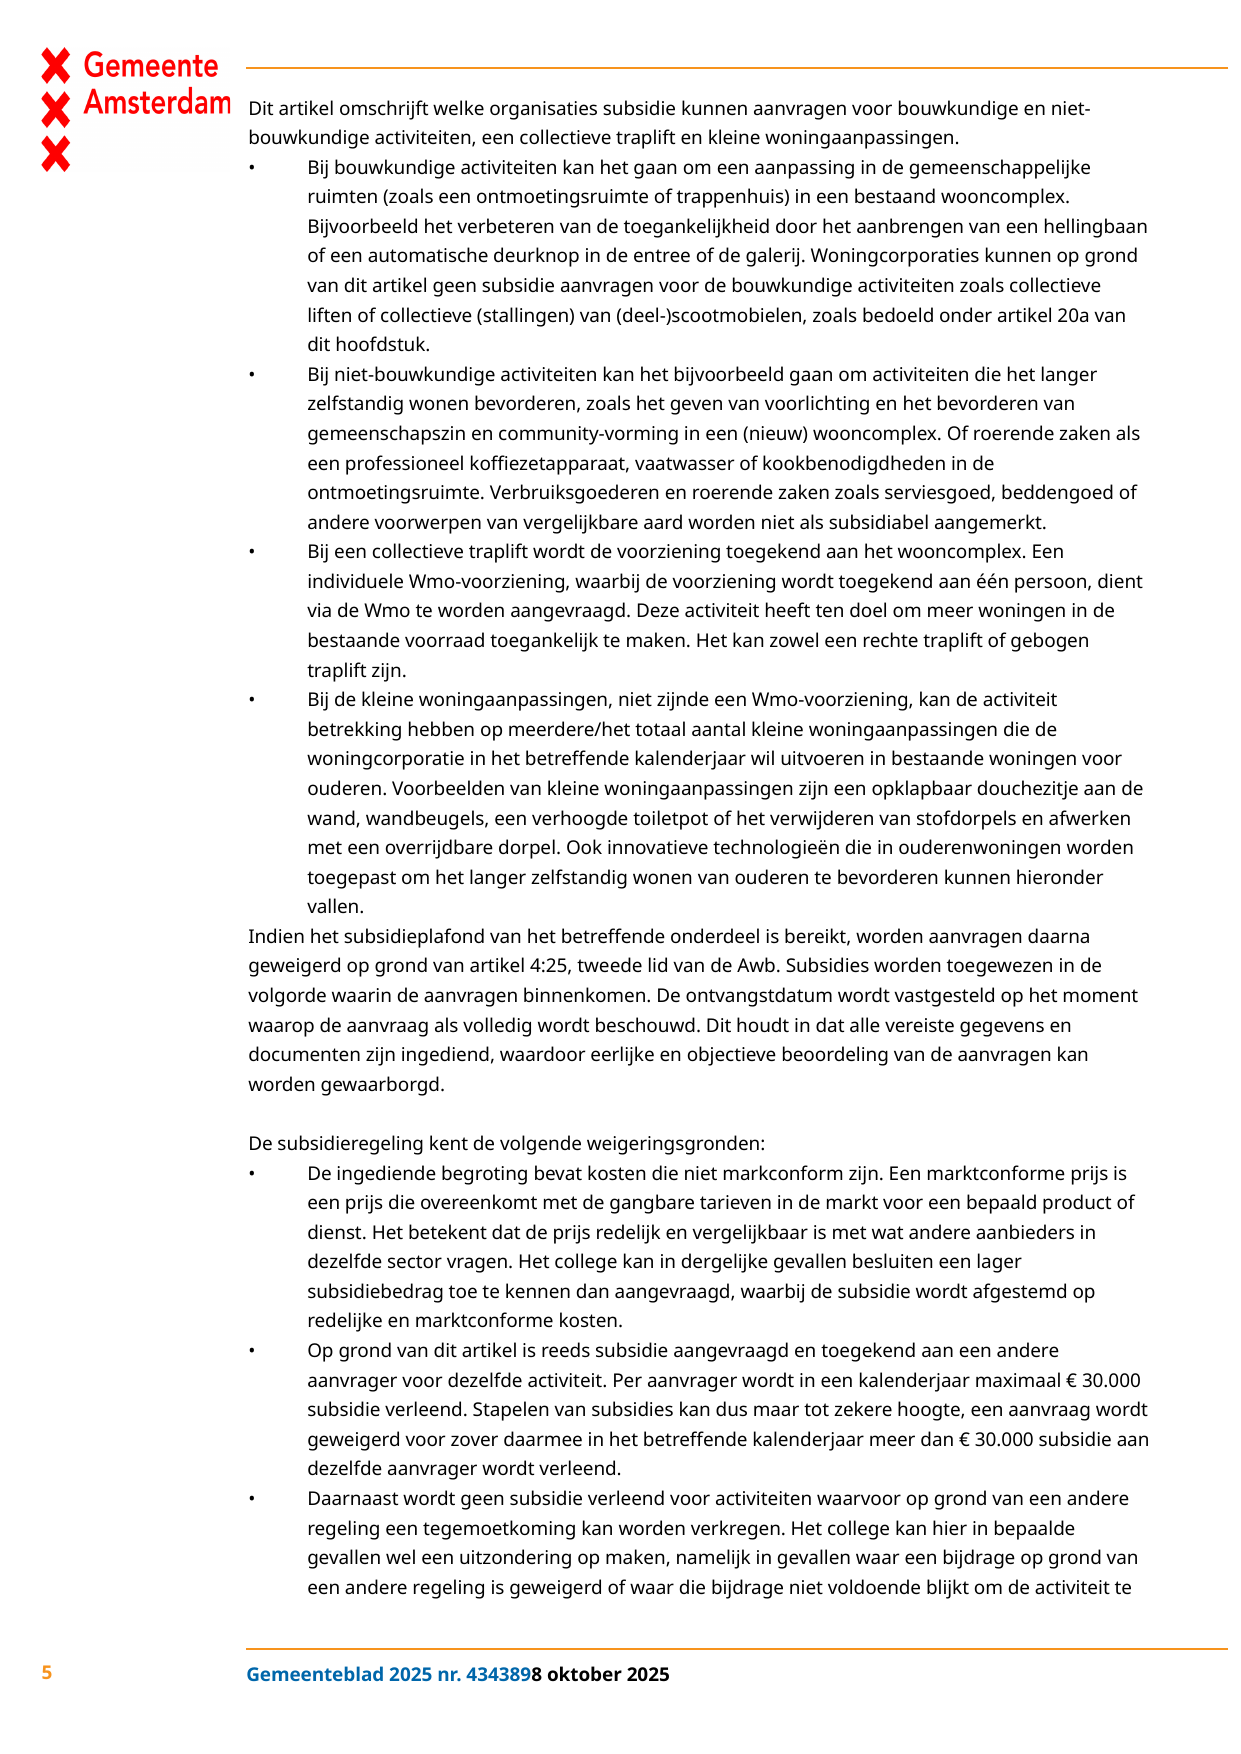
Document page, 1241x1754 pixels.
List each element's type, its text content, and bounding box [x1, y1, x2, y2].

text Dit artikel omschrijft welke organisaties subsidie kunnen aanvragen voor bouwkundige en niet-bouwkundige activiteiten, een collectieve traplift en kleine woningaanpassingen. [248, 95, 1152, 150]
list Bij niet-bouwkundige activiteiten kan het bijvoorbeeld gaan om activiteiten die het langer zelfstandig wonen bevorderen, zoals het geven van voorlichting en het bevorderen van gemeenschapszin en community-vorming in een (nieuw) wooncomplex. Of roerende zaken als een professioneel koffiezetapparaat, vaatwasser of kookbenodigdheden in de ontmoetingsruimte. Verbruiksgoederen en roerende zaken zoals serviesgoed, beddengoed of andere voorwerpen van vergelijkbare aard worden niet als subsidiabel aangemerkt. [248, 361, 1152, 535]
list Op grond van dit artikel is reeds subsidie aangevraagd en toegekend aan een andere aanvrager voor dezelfde activiteit. Per aanvrager wordt in een kalenderjaar maximaal € 30.000 subsidie verleend. Stapelen van subsidies kan dus maar tot zekere hoogte, een aanvraag wordt geweigerd voor zover daarmee in het betreffende kalenderjaar meer dan € 30.000 subsidie aan dezelfde aanvrager wordt verleend. [248, 1337, 1152, 1481]
list Bij bouwkundige activiteiten kan het gaan om een aanpassing in de gemeenschappelijke ruimten (zoals een ontmoetingsruimte of trappenhuis) in een bestaand wooncomplex. Bijvoorbeeld het verbeteren van de toegankelijkheid door het aanbrengen van een hellingbaan of een automatische deurknop in de entree of de galerij. Woningcorporaties kunnen op grond van dit artikel geen subsidie aanvragen voor de bouwkundige activiteiten zoals collectieve liften of collectieve (stallingen) van (deel-)scootmobielen, zoals bedoeld onder artikel 20a van dit hoofdstuk. [248, 154, 1152, 357]
list Bij de kleine woningaanpassingen, niet zijnde een Wmo-voorziening, kan de activiteit betrekking hebben op meerdere/het totaal aantal kleine woningaanpassingen die de woningcorporatie in het betreffende kalenderjaar wil uitvoeren in bestaande woningen voor ouderen. Voorbeelden van kleine woningaanpassingen zijn een opklapbaar douchezitje aan de wand, wandbeugels, een verhoogde toiletpot of het verwijderen van stofdorpels en afwerken met een overrijdbare dorpel. Ook innovatieve technologieën die in ouderenwoningen worden toegepast om het langer zelfstandig wonen van ouderen te bevorderen kunnen hieronder vallen. [248, 686, 1152, 919]
list Daarnaast wordt geen subsidie verleend voor activiteiten waarvoor op grond van een andere regeling een tegemoetkoming kan worden verkregen. Het college kan hier in bepaalde gevallen wel een uitzondering op maken, namelijk in gevallen waar een bijdrage op grond van een andere regeling is geweigerd of waar die bijdrage niet voldoende blijkt om de activiteit te [248, 1485, 1152, 1600]
picture [41, 47, 231, 172]
list De ingediende begroting bevat kosten die niet markconform zijn. Een marktconforme prijs is een prijs die overeenkomt met de gangbare tarieven in de markt voor een bepaald product of dienst. Het betekent dat de prijs redelijk en vergelijkbaar is met wat andere aanbieders in dezelfde sector vragen. Het college kan in dergelijke gevallen besluiten een lager subsidiebedrag toe te kennen dan aangevraagd, waarbij de subsidie wordt afgestemd op redelijke en marktconforme kosten. [248, 1160, 1152, 1333]
text Indien het subsidieplafond van het betreffende onderdeel is bereikt, worden aanvragen daarna geweigerd op grond van artikel 4:25, tweede lid van de Awb. Subsidies worden toegewezen in de volgorde waarin de aanvragen binnenkomen. De ontvangstdatum wordt vastgesteld op het moment waarop de aanvraag als volledig wordt beschouwd. Dit houdt in dat alle vereiste gegevens en documenten zijn ingediend, waardoor eerlijke en objectieve beoordeling van de aanvragen kan worden gewaarborgd. [248, 923, 1152, 1097]
list Bij een collectieve traplift wordt de voorziening toegekend aan het wooncomplex. Een individuele Wmo-voorziening, waarbij de voorziening wordt toegekend aan één persoon, dient via de Wmo te worden aangevraagd. Deze activiteit heeft ten doel om meer woningen in de bestaande voorraad toegankelijk te maken. Het kan zowel een rechte traplift of gebogen traplift zijn. [248, 538, 1152, 683]
text De subsidieregeling kent de volgende weigeringsgronden: [248, 1130, 1152, 1156]
